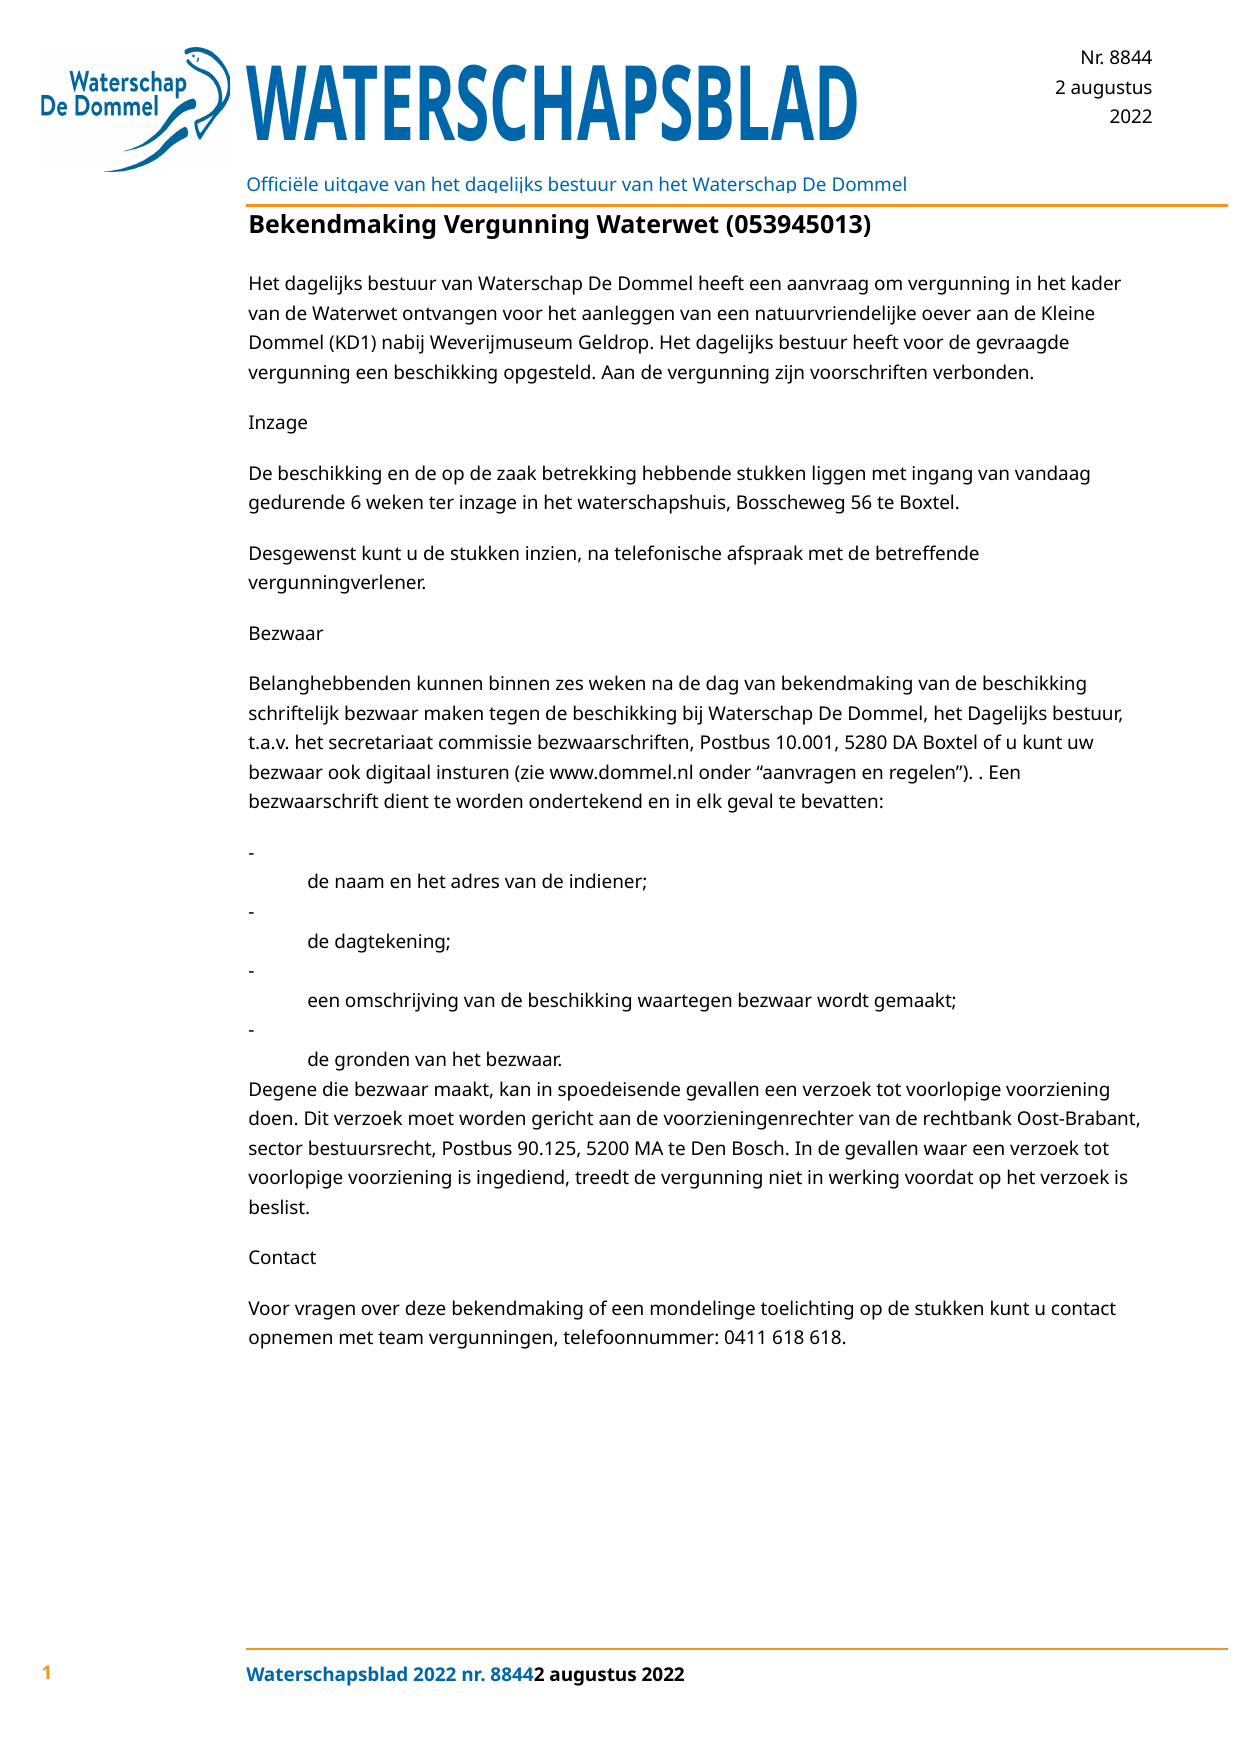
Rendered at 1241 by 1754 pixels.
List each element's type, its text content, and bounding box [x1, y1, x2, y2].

text Degene die bezwaar maakt, kan in spoedeisende gevallen een verzoek tot voorlopige voorziening doen. Dit verzoek moet worden gericht aan de voorzieningenrechter van de rechtbank Oost-Brabant, sector bestuursrecht, Postbus 90.125, 5200 MA te Den Bosch. In de gevallen waar een verzoek tot voorlopige voorziening is ingediend, treedt de vergunning niet in werking voordat op het verzoek is beslist. [248, 1076, 1152, 1220]
list een omschrijving van de beschikking waartegen bezwaar wordt gemaakt; [248, 987, 1152, 1013]
text Bekendmaking Vergunning Waterwet (053945013) [248, 207, 1152, 241]
list de naam en het adres van de indiener; [248, 869, 1152, 894]
picture [41, 47, 231, 172]
list de gronden van het bezwaar. [248, 1046, 1152, 1072]
picture [45, 99, 51, 111]
text Bezwaar [248, 620, 1152, 646]
text De beschikking en de op de zaak betrekking hebbende stukken liggen met ingang van vandaag gedurende 6 weken ter inzage in het waterschapshuis, Bosscheweg 56 te Boxtel. [248, 460, 1152, 515]
text Desgewenst kunt u de stukken inzien, na telefonische afspraak met de betreffende vergunningverlener. [248, 540, 1152, 595]
text Voor vragen over deze bekendmaking of een mondelinge toelichting op de stukken kunt u contact opnemen met team vergunningen, telefoonnummer: 0411 618 618. [248, 1295, 1152, 1350]
picture [204, 47, 231, 76]
text Belanghebbenden kunnen binnen zes weken na de dag van bekendmaking van de beschikking schriftelijk bezwaar maken tegen de beschikking bij Waterschap De Dommel, het Dagelijks bestuur, t.a.v. het secretariaat commissie bezwaarschriften, Postbus 10.001, 5280 DA Boxtel of u kunt uw bezwaar ook digitaal insturen (zie www.dommel.nl onder “aanvragen en regelen”). . Een bezwaarschrift dient te worden ondertekend en in elk geval te bevatten: [248, 670, 1152, 814]
text Inzage [248, 409, 1152, 435]
text Het dagelijks bestuur van Waterschap De Dommel heeft een aanvraag om vergunning in het kader van de Waterwet ontvangen voor het aanleggen van een natuurvriendelijke oever aan de Kleine Dommel (KD1) nabij Weverijmuseum Geldrop. Het dagelijks bestuur heeft voor de gevraagde vergunning een beschikking opgesteld. Aan de vergunning zijn voorschriften verbonden. [248, 270, 1152, 385]
text Contact [248, 1244, 1152, 1270]
list de dagtekening; [248, 928, 1152, 953]
picture [198, 118, 210, 131]
